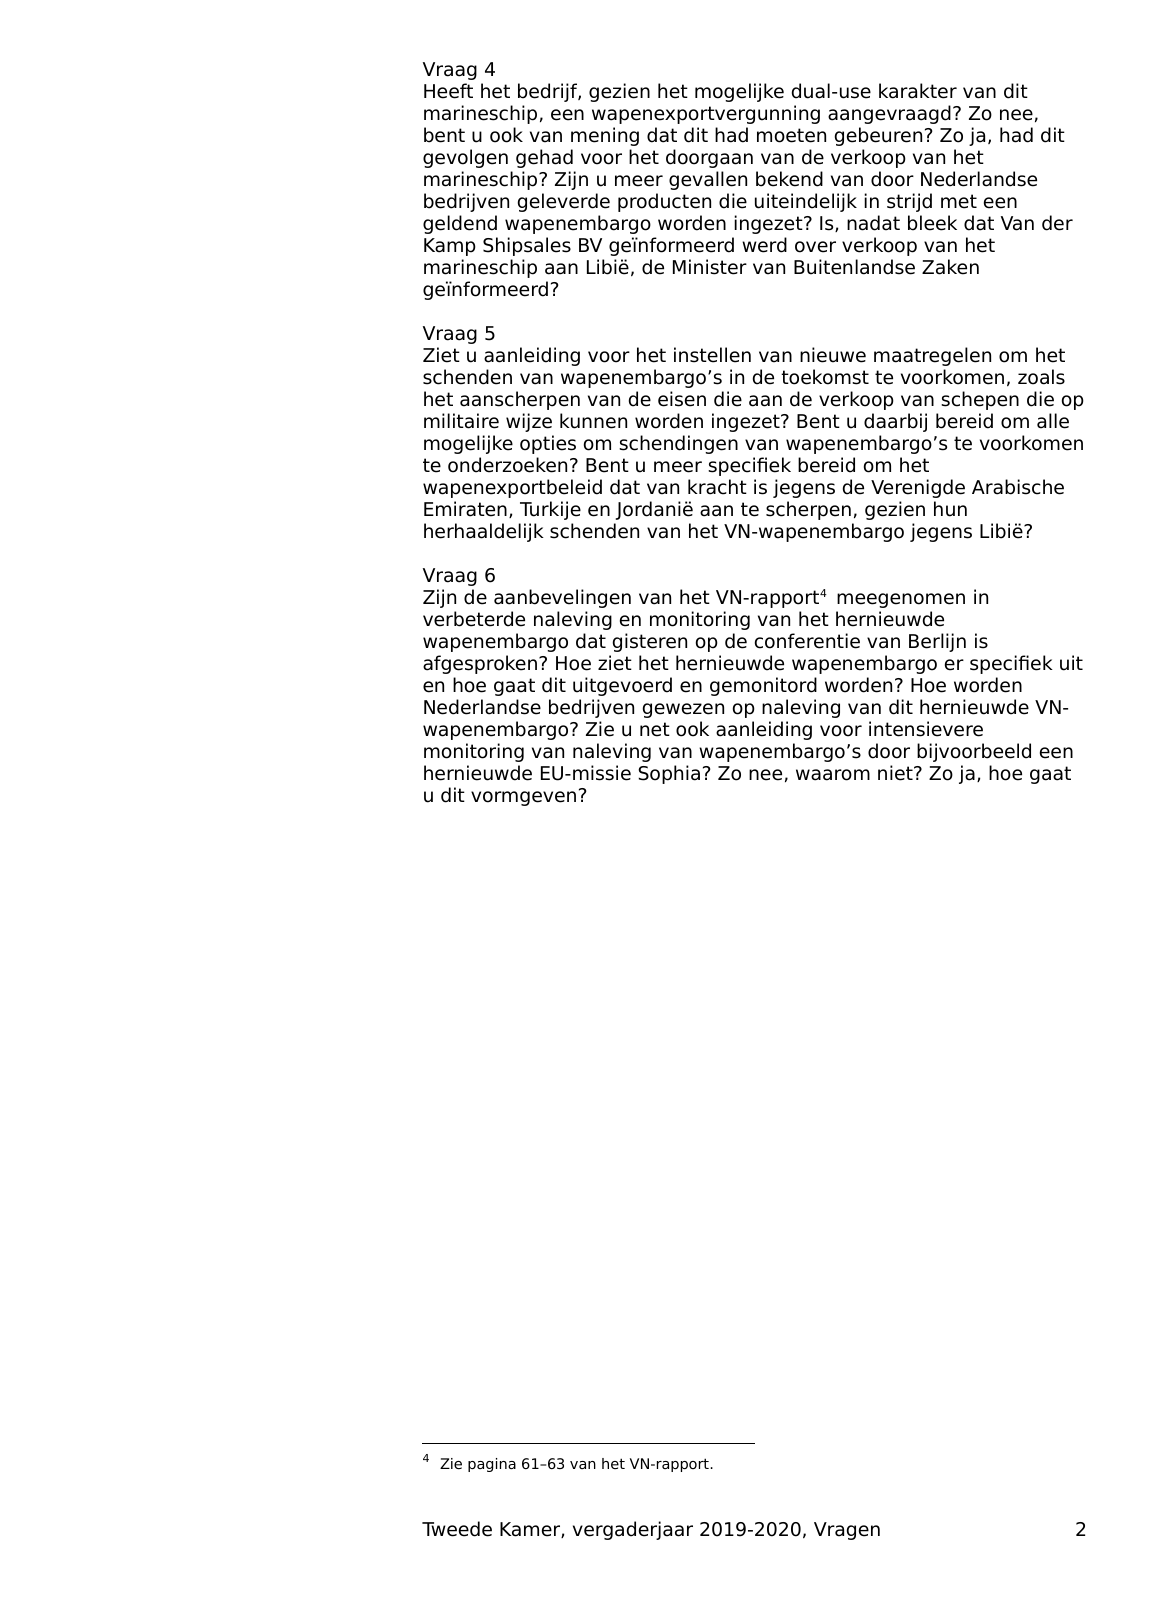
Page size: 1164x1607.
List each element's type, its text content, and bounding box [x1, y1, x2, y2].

text Vraag 4 [422, 59, 1087, 81]
text Vraag 6 [422, 565, 1087, 587]
text Heeft het bedrijf, gezien het mogelijke dual-use karakter van dit marineschip, een wapenexportvergunning aangevraagd? Zo nee, bent u ook van mening dat dit had moeten gebeuren? Zo ja, had dit gevolgen gehad voor het doorgaan van de verkoop van het marineschip? Zijn u meer gevallen bekend van door Nederlandse bedrijven geleverde producten die uiteindelijk in strijd met een geldend wapenembargo worden ingezet? Is, nadat bleek dat Van der Kamp Shipsales BV geïnformeerd werd over verkoop van het marineschip aan Libië, de Minister van Buitenlandse Zaken geïnformeerd? [422, 81, 1087, 301]
text Vraag 5 [422, 323, 1087, 345]
text Ziet u aanleiding voor het instellen van nieuwe maatregelen om het schenden van wapenembargo’s in de toekomst te voorkomen, zoals het aanscherpen van de eisen die aan de verkoop van schepen die op militaire wijze kunnen worden ingezet? Bent u daarbij bereid om alle mogelijke opties om schendingen van wapenembargo’s te voorkomen te onderzoeken? Bent u meer specifiek bereid om het wapenexportbeleid dat van kracht is jegens de Verenigde Arabische Emiraten, Turkije en Jordanië aan te scherpen, gezien hun herhaaldelijk schenden van het VN-wapenembargo jegens Libië? [422, 345, 1087, 543]
text Zijn de aanbevelingen van het VN-rapport meegenomen in verbeterde naleving en monitoring van het hernieuwde wapenembargo dat gisteren op de conferentie van Berlijn is afgesproken? Hoe ziet het hernieuwde wapenembargo er specifiek uit en hoe gaat dit uitgevoerd en gemonitord worden? Hoe worden Nederlandse bedrijven gewezen op naleving van dit hernieuwde VN-wapenembargo? Zie u net ook aanleiding voor intensievere monitoring van naleving van wapenembargo’s door bijvoorbeeld een hernieuwde EU-missie Sophia? Zo nee, waarom niet? Zo ja, hoe gaat u dit vormgeven? [422, 587, 1087, 807]
text Zie pagina 61–63 van het VN-rapport. [422, 1452, 1087, 1474]
